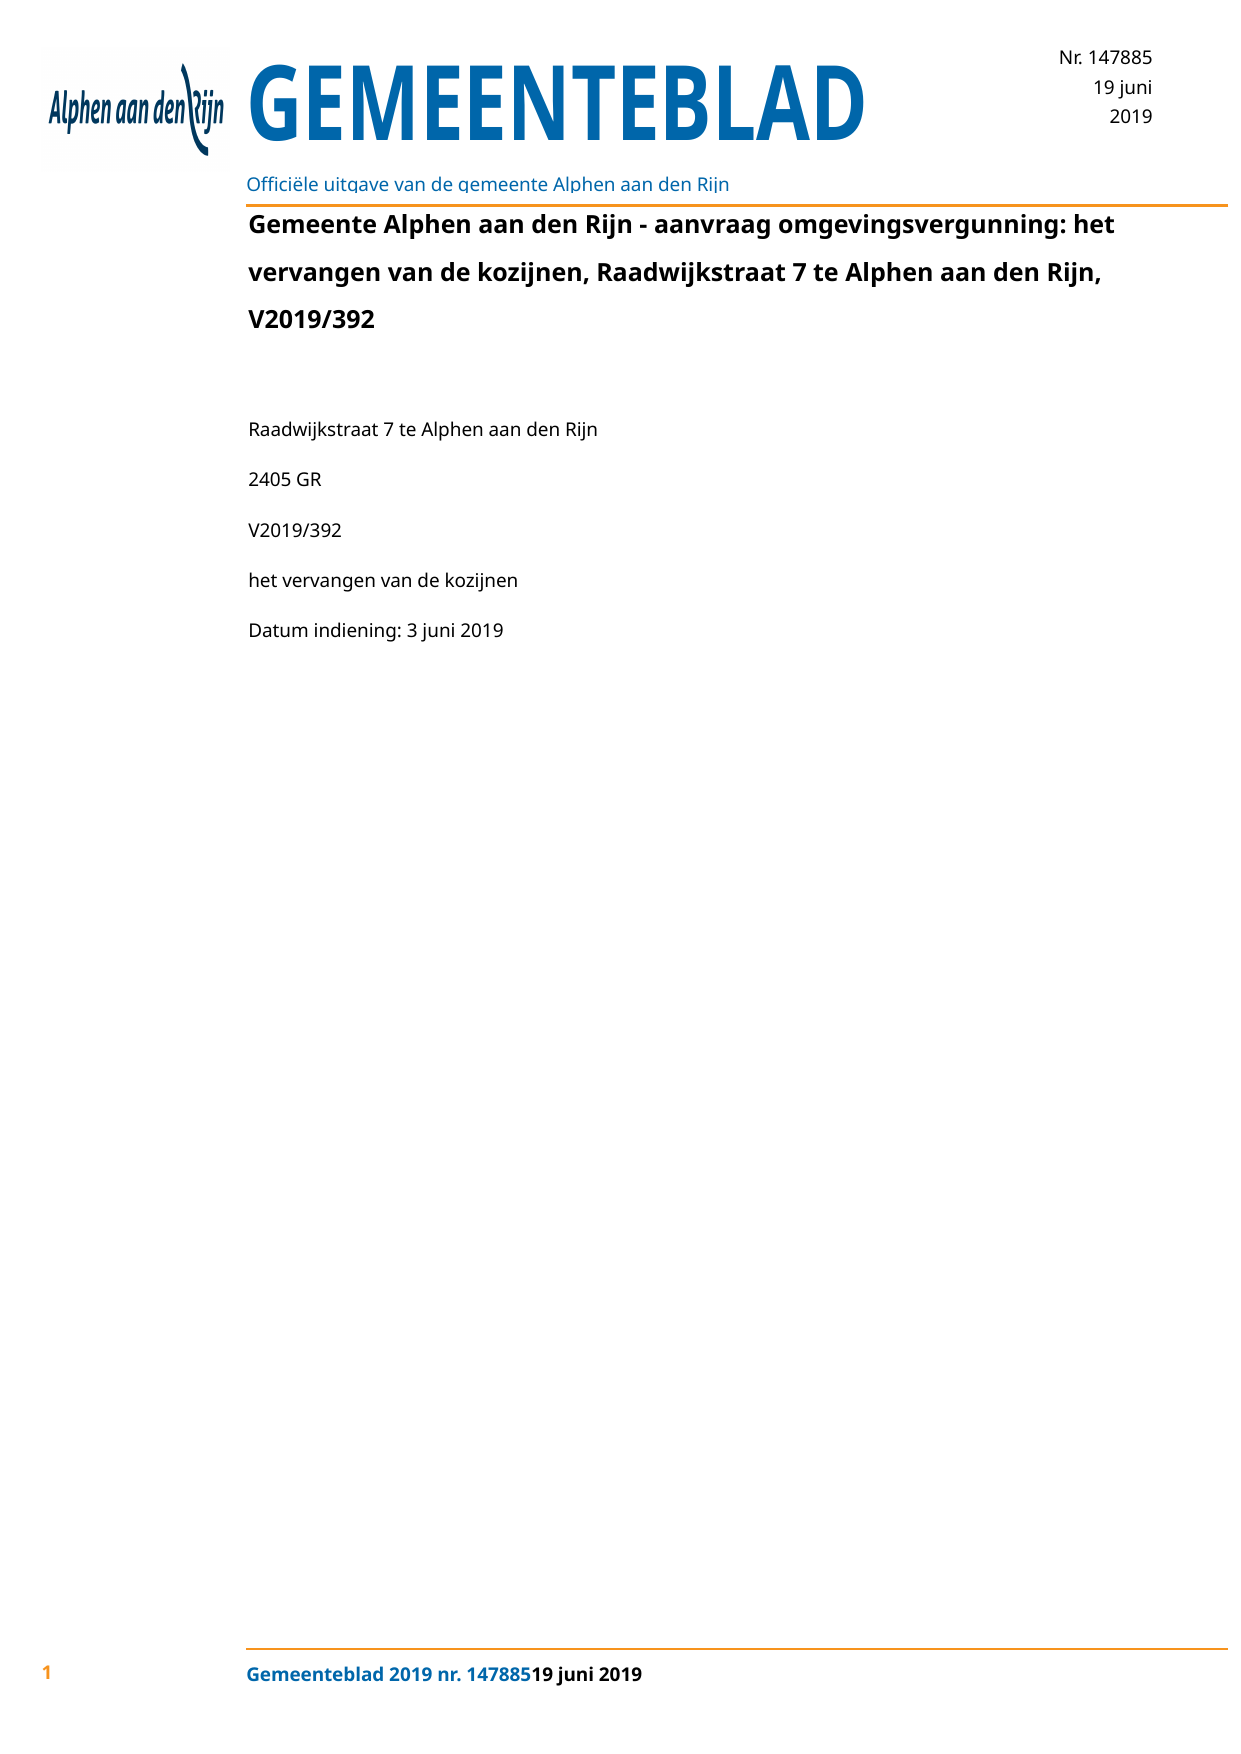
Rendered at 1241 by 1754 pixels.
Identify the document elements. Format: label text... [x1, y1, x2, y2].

text Datum indiening: 3 juni 2019 [248, 618, 1152, 643]
text Raadwijkstraat 7 te Alphen aan den Rijn [248, 416, 1152, 442]
picture [41, 47, 231, 172]
text het vervangen van de kozijnen [248, 567, 1152, 593]
text 2405 GR [248, 466, 1152, 492]
text Gemeente Alphen aan den Rijn - aanvraag omgevingsvergunning: het vervangen van de kozijnen, Raadwijkstraat 7 te Alphen aan den Rijn, V2019/392 [248, 207, 1152, 336]
text V2019/392 [248, 517, 1152, 542]
